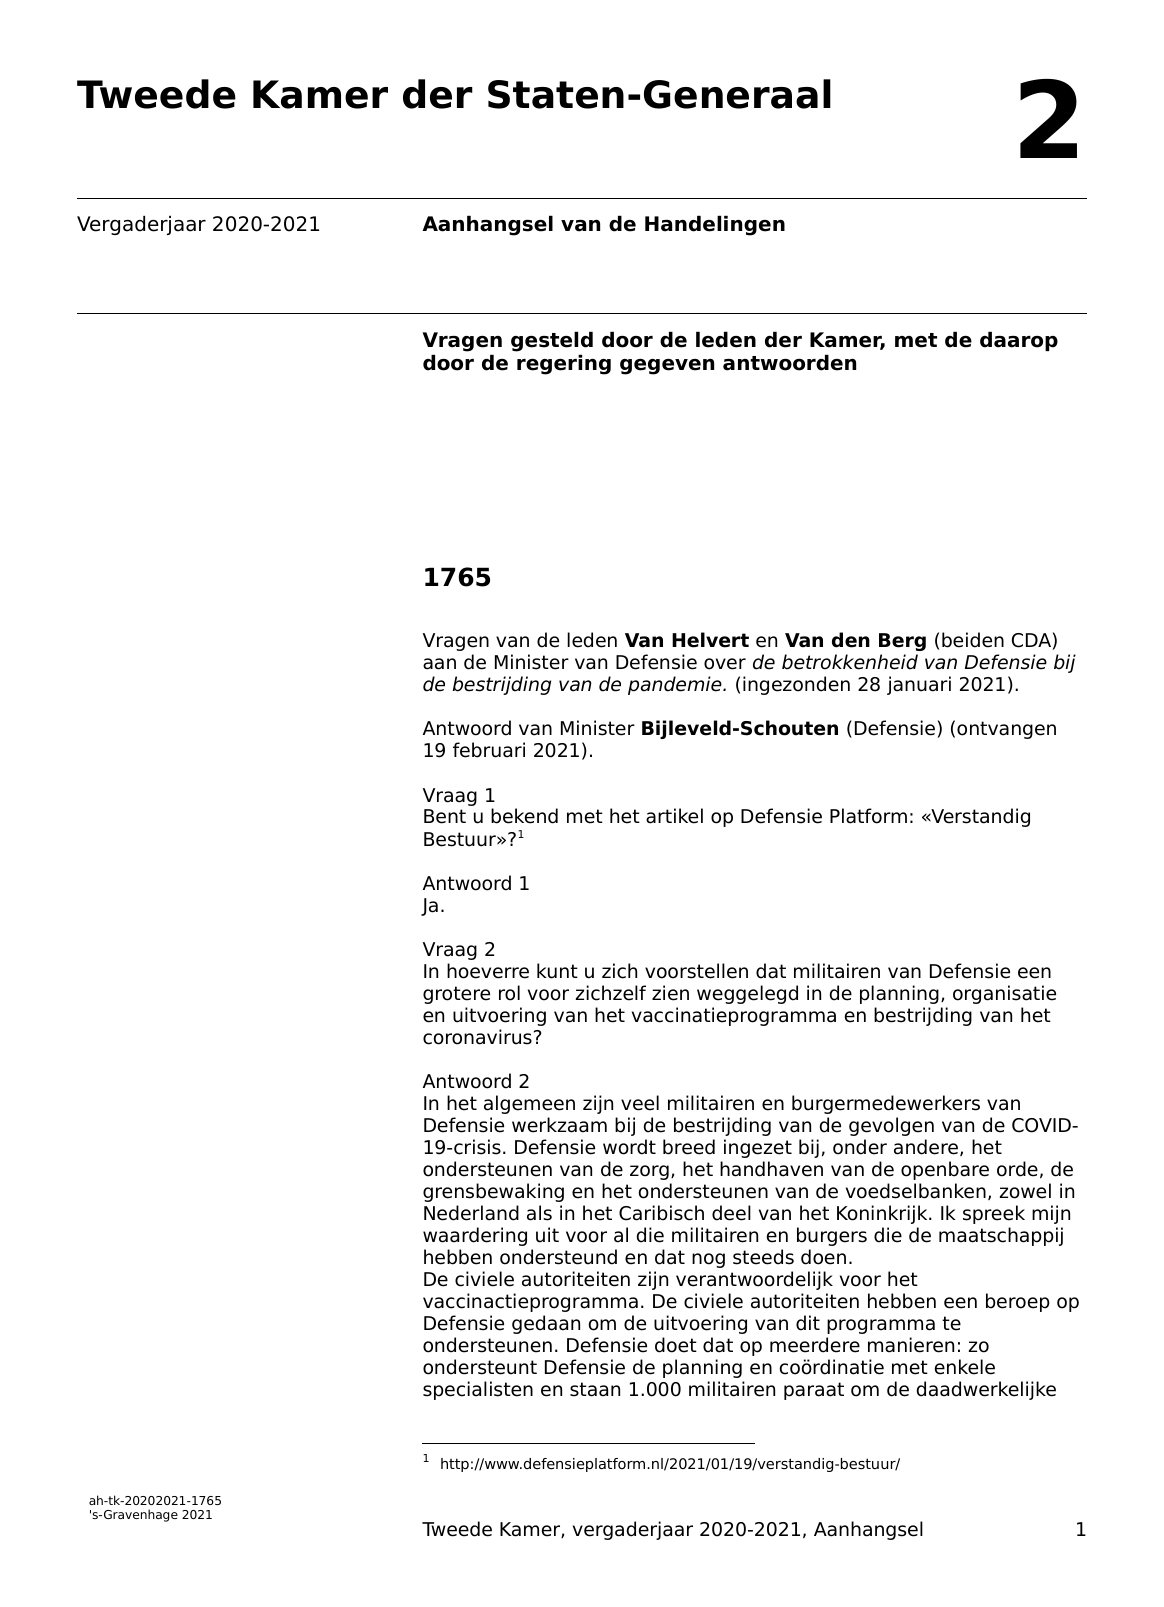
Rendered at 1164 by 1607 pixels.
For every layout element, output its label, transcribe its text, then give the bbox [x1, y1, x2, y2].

text Ja. [422, 894, 1087, 917]
table_header 2 [886, 59, 1087, 198]
text Vraag 2 [422, 939, 1087, 961]
text Vragen van de leden Van Helvert en Van den Berg (beiden CDA) aan de Minister van Defensie over de betrokkenheid van Defensie bij de bestrijding van de pandemie. (ingezonden 28 januari 2021). [422, 630, 1087, 696]
table_cell Aanhangsel van de Handelingen [422, 199, 1087, 313]
text 1765 [422, 563, 1087, 592]
table_cell Vragen gesteld door de leden der Kamer, met de daarop door de regering gegeven antwoorden [422, 314, 1087, 375]
text In het algemeen zijn veel militairen en burgermedewerkers van Defensie werkzaam bij de bestrijding van de gevolgen van de COVID-19-crisis. Defensie wordt breed ingezet bij, onder andere, het ondersteunen van de zorg, het handhaven van de openbare orde, de grensbewaking en het ondersteunen van de voedselbanken, zowel in Nederland als in het Caribisch deel van het Koninkrijk. Ik spreek mijn waardering uit voor al die militairen en burgers die de maatschappij hebben ondersteund en dat nog steeds doen. [422, 1093, 1087, 1269]
text ah-tk-20202021-1765 [88, 1494, 323, 1508]
table_cell Vergaderjaar 2020-2021 [77, 199, 422, 313]
text In hoeverre kunt u zich voorstellen dat militairen van Defensie een grotere rol voor zichzelf zien weggelegd in de planning, organisatie en uitvoering van het vaccinatieprogramma en bestrijding van het coronavirus? [422, 961, 1087, 1049]
text http://www.defensieplatform.nl/2021/01/19/verstandig-bestuur/ [422, 1452, 1087, 1474]
text Antwoord van Minister Bijleveld-Schouten (Defensie) (ontvangen 19 februari 2021). [422, 718, 1087, 762]
table_header Tweede Kamer der Staten-Generaal [77, 59, 886, 198]
text 's-Gravenhage 2021 [88, 1508, 323, 1522]
text De civiele autoriteiten zijn verantwoordelijk voor het vaccinactieprogramma. De civiele autoriteiten hebben een beroep op Defensie gedaan om de uitvoering van dit programma te ondersteunen. Defensie doet dat op meerdere manieren: zo ondersteunt Defensie de planning en coördinatie met enkele specialisten en staan 1.000 militairen paraat om de daadwerkelijke [422, 1269, 1087, 1401]
text Bent u bekend met het artikel op Defensie Platform: «Verstandig Bestuur»? [422, 806, 1087, 850]
text Antwoord 1 [422, 873, 1087, 894]
table_cell [77, 314, 422, 375]
text Antwoord 2 [422, 1071, 1087, 1093]
text Vraag 1 [422, 784, 1087, 806]
